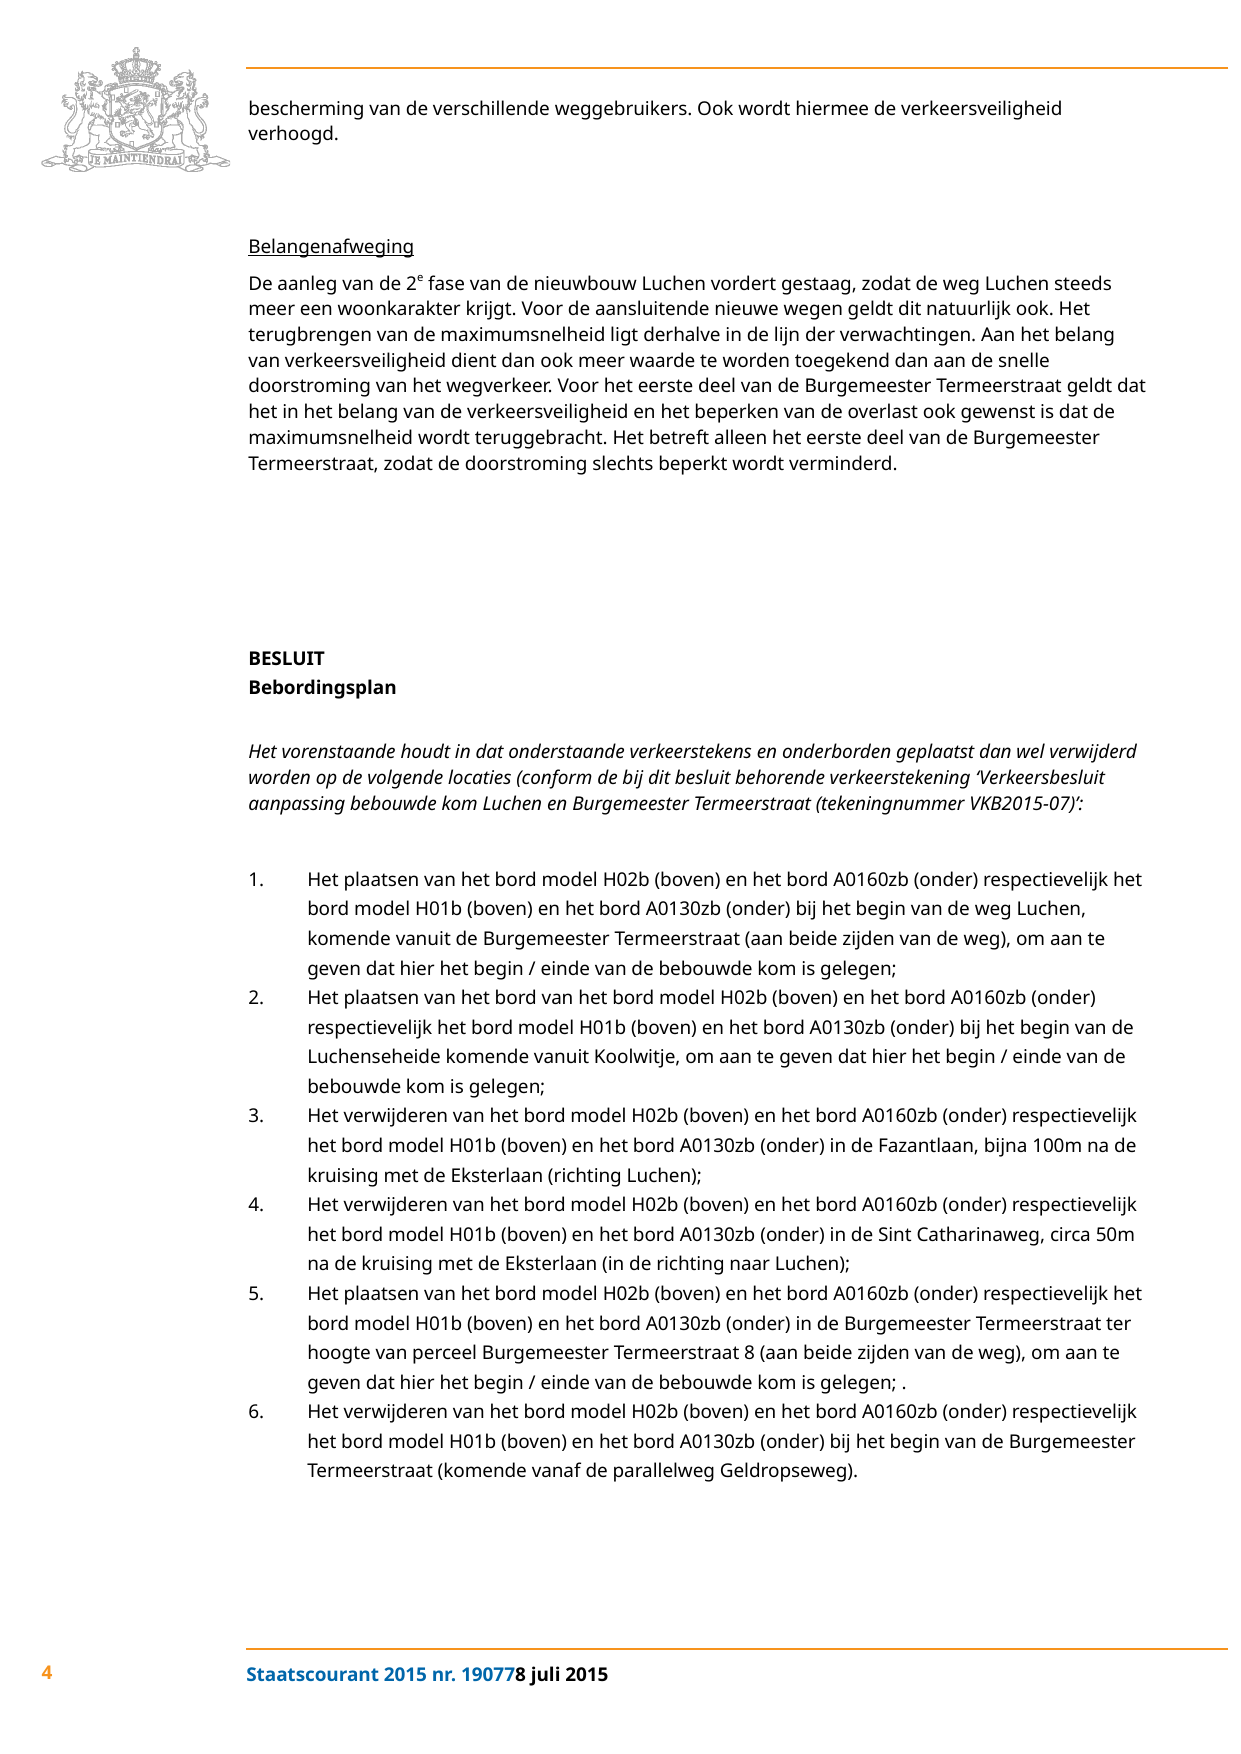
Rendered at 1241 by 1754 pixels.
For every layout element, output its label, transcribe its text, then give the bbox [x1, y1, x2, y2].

text Belangenafweging [248, 233, 1152, 259]
list Het verwijderen van het bord model H02b (boven) en het bord A0160zb (onder) respectievelijk het bord model H01b (boven) en het bord A0130zb (onder) in de Sint Catharinaweg, circa 50m na de kruising met de Eksterlaan (in de richting naar Luchen); [248, 1191, 1152, 1276]
list Het verwijderen van het bord model H02b (boven) en het bord A0160zb (onder) respectievelijk het bord model H01b (boven) en het bord A0130zb (onder) in de Fazantlaan, bijna 100m na de kruising met de Eksterlaan (richting Luchen); [248, 1103, 1152, 1188]
list Het verwijderen van het bord model H02b (boven) en het bord A0160zb (onder) respectievelijk het bord model H01b (boven) en het bord A0130zb (onder) bij het begin van de Burgemeester Termeerstraat (komende vanaf de parallelweg Geldropseweg). [248, 1398, 1152, 1483]
text Het vorenstaande houdt in dat onderstaande verkeerstekens en onderborden geplaatst dan wel verwijderd worden op de volgende locaties (conform de bij dit besluit behorende verkeerstekening ‘Verkeersbesluit aanpassing bebouwde kom Luchen en Burgemeester Termeerstraat (tekeningnummer VKB2015-07)’: [248, 738, 1152, 816]
list Het plaatsen van het bord model H02b (boven) en het bord A0160zb (onder) respectievelijk het bord model H01b (boven) en het bord A0130zb (onder) in de Burgemeester Termeerstraat ter hoogte van perceel Burgemeester Termeerstraat 8 (aan beide zijden van de weg), om aan te geven dat hier het begin / einde van de bebouwde kom is gelegen; . [248, 1280, 1152, 1395]
list Het plaatsen van het bord van het bord model H02b (boven) en het bord A0160zb (onder) respectievelijk het bord model H01b (boven) en het bord A0130zb (onder) bij het begin van de Luchenseheide komende vanuit Koolwitje, om aan te geven dat hier het begin / einde van de bebouwde kom is gelegen; [248, 984, 1152, 1099]
text De aanleg van de 2e fase van de nieuwbouw Luchen vordert gestaag, zodat de weg Luchen steeds meer een woonkarakter krijgt. Voor de aansluitende nieuwe wegen geldt dit natuurlijk ook. Het terugbrengen van de maximumsnelheid ligt derhalve in de lijn der verwachtingen. Aan het belang van verkeersveiligheid dient dan ook meer waarde te worden toegekend dan aan de snelle doorstroming van het wegverkeer. Voor het eerste deel van de Burgemeester Termeerstraat geldt dat het in het belang van de verkeersveiligheid en het beperken van de overlast ook gewenst is dat de maximumsnelheid wordt teruggebracht. Het betreft alleen het eerste deel van de Burgemeester Termeerstraat, zodat de doorstroming slechts beperkt wordt verminderd. [248, 270, 1152, 476]
text BESLUIT [248, 645, 1152, 671]
text Bebordingsplan [248, 674, 1152, 700]
picture [41, 47, 231, 172]
text bescherming van de verschillende weggebruikers. Ook wordt hiermee de verkeersveiligheid verhoogd. [248, 95, 1152, 146]
list Het plaatsen van het bord model H02b (boven) en het bord A0160zb (onder) respectievelijk het bord model H01b (boven) en het bord A0130zb (onder) bij het begin van de weg Luchen, komende vanuit de Burgemeester Termeerstraat (aan beide zijden van de weg), om aan te geven dat hier het begin / einde van de bebouwde kom is gelegen; [248, 866, 1152, 981]
